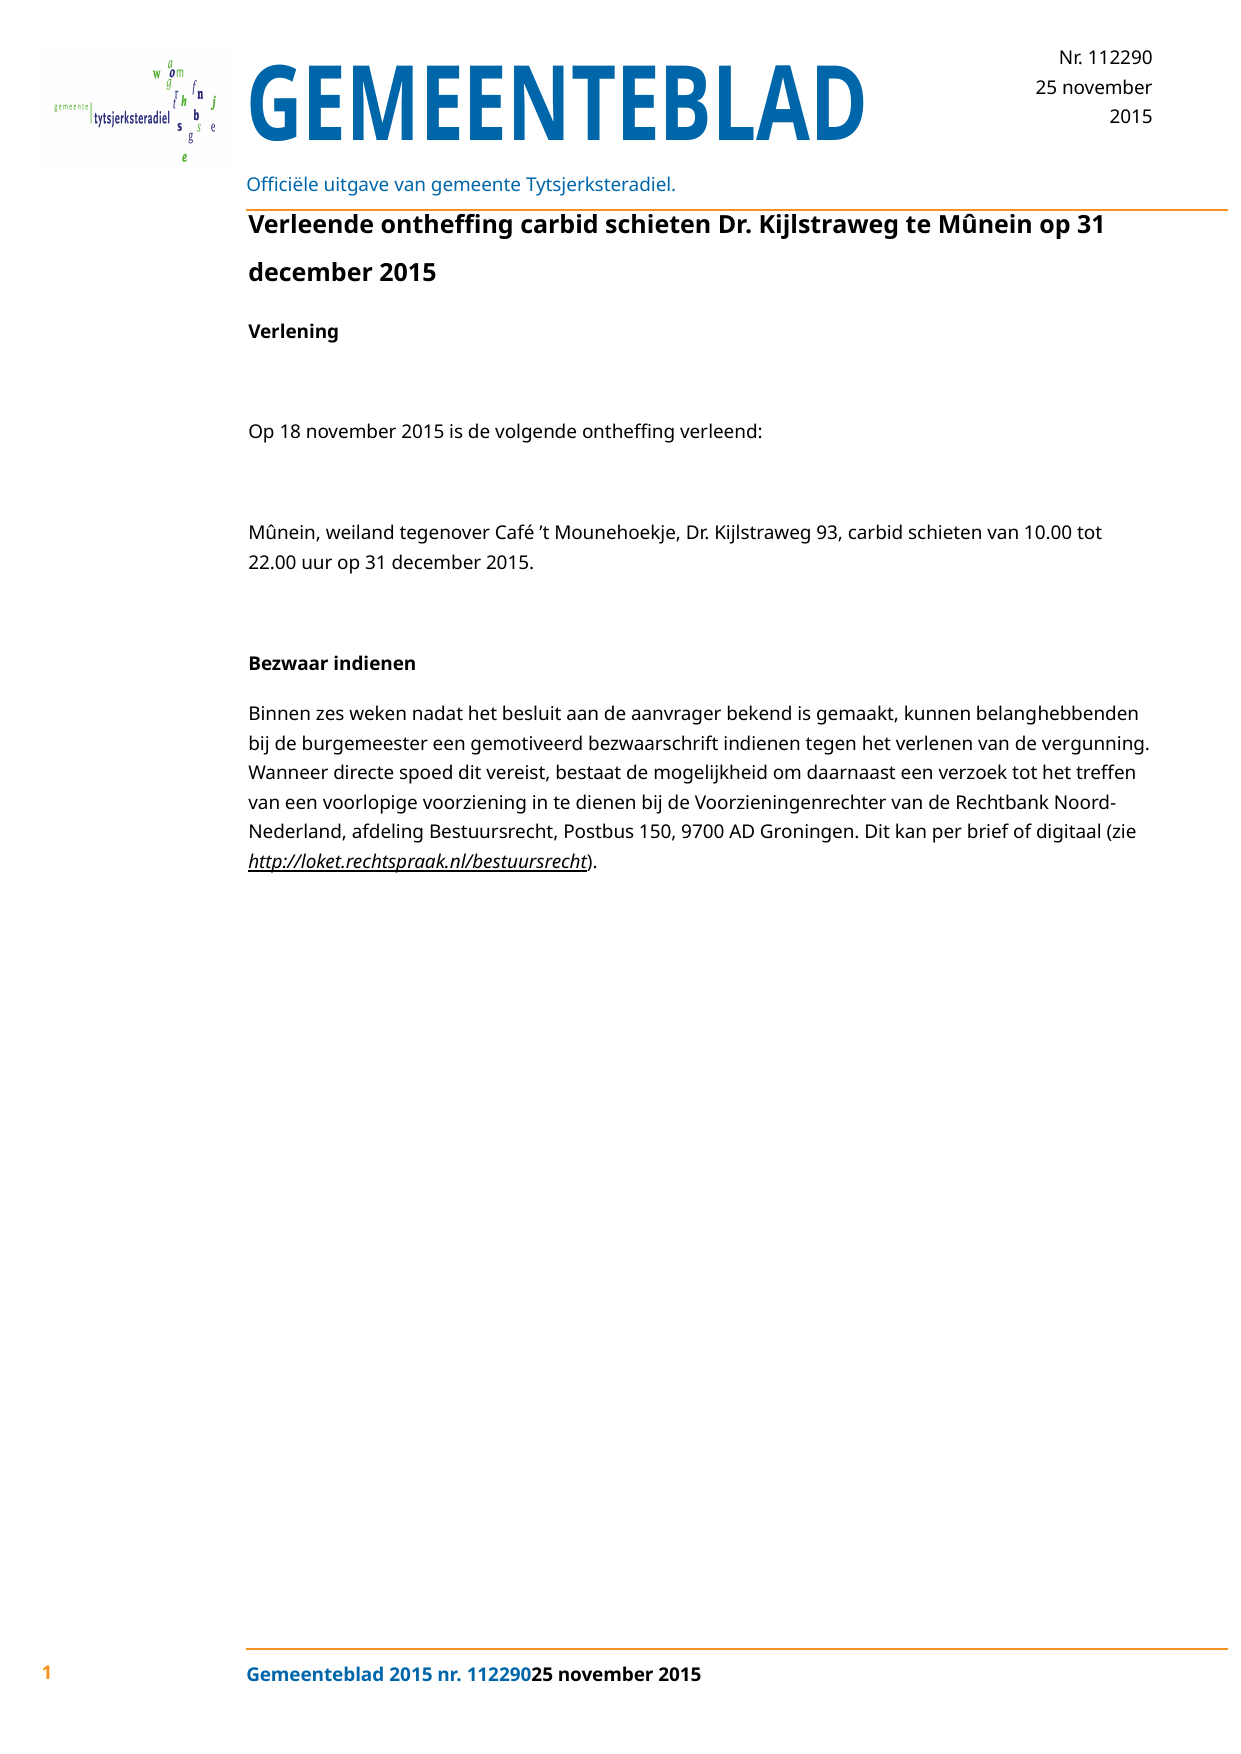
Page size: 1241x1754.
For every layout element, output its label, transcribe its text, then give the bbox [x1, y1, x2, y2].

text Mûnein, weiland tegenover Café ’t Mounehoekje, Dr. Kijlstraweg 93, carbid schieten van 10.00 tot 22.00 uur op 31 december 2015. [248, 519, 1152, 575]
text Verlening [248, 318, 1152, 344]
text Verleende ontheffing carbid schieten Dr. Kijlstraweg te Mûnein op 31 december 2015 [248, 211, 1152, 288]
text Bezwaar indienen [248, 650, 1152, 676]
text Op 18 november 2015 is de volgende ontheffing ver­leend: [248, 419, 1152, 444]
text Binnen zes weken nadat het besluit aan de aanvrager bekend is gemaakt, kunnen belang­hebbenden bij de burgemeester een gemotiveerd bezwaarschrift indienen tegen het verlenen van de ver­gunning. Wanneer directe spoed dit vereist, bestaat de mogelijkheid om daarnaast een verzoek tot het treffen van een voorlopige voorziening in te dienen bij de Voorzieningenrechter van de Rechtbank Noord-Nederland, afdeling Bestuursrecht, Postbus 150, 9700 AD Groningen. Dit kan per brief of digitaal (zie http://loket.rechtspraak.nl/bestuursrecht). [248, 700, 1152, 874]
picture [41, 47, 231, 172]
